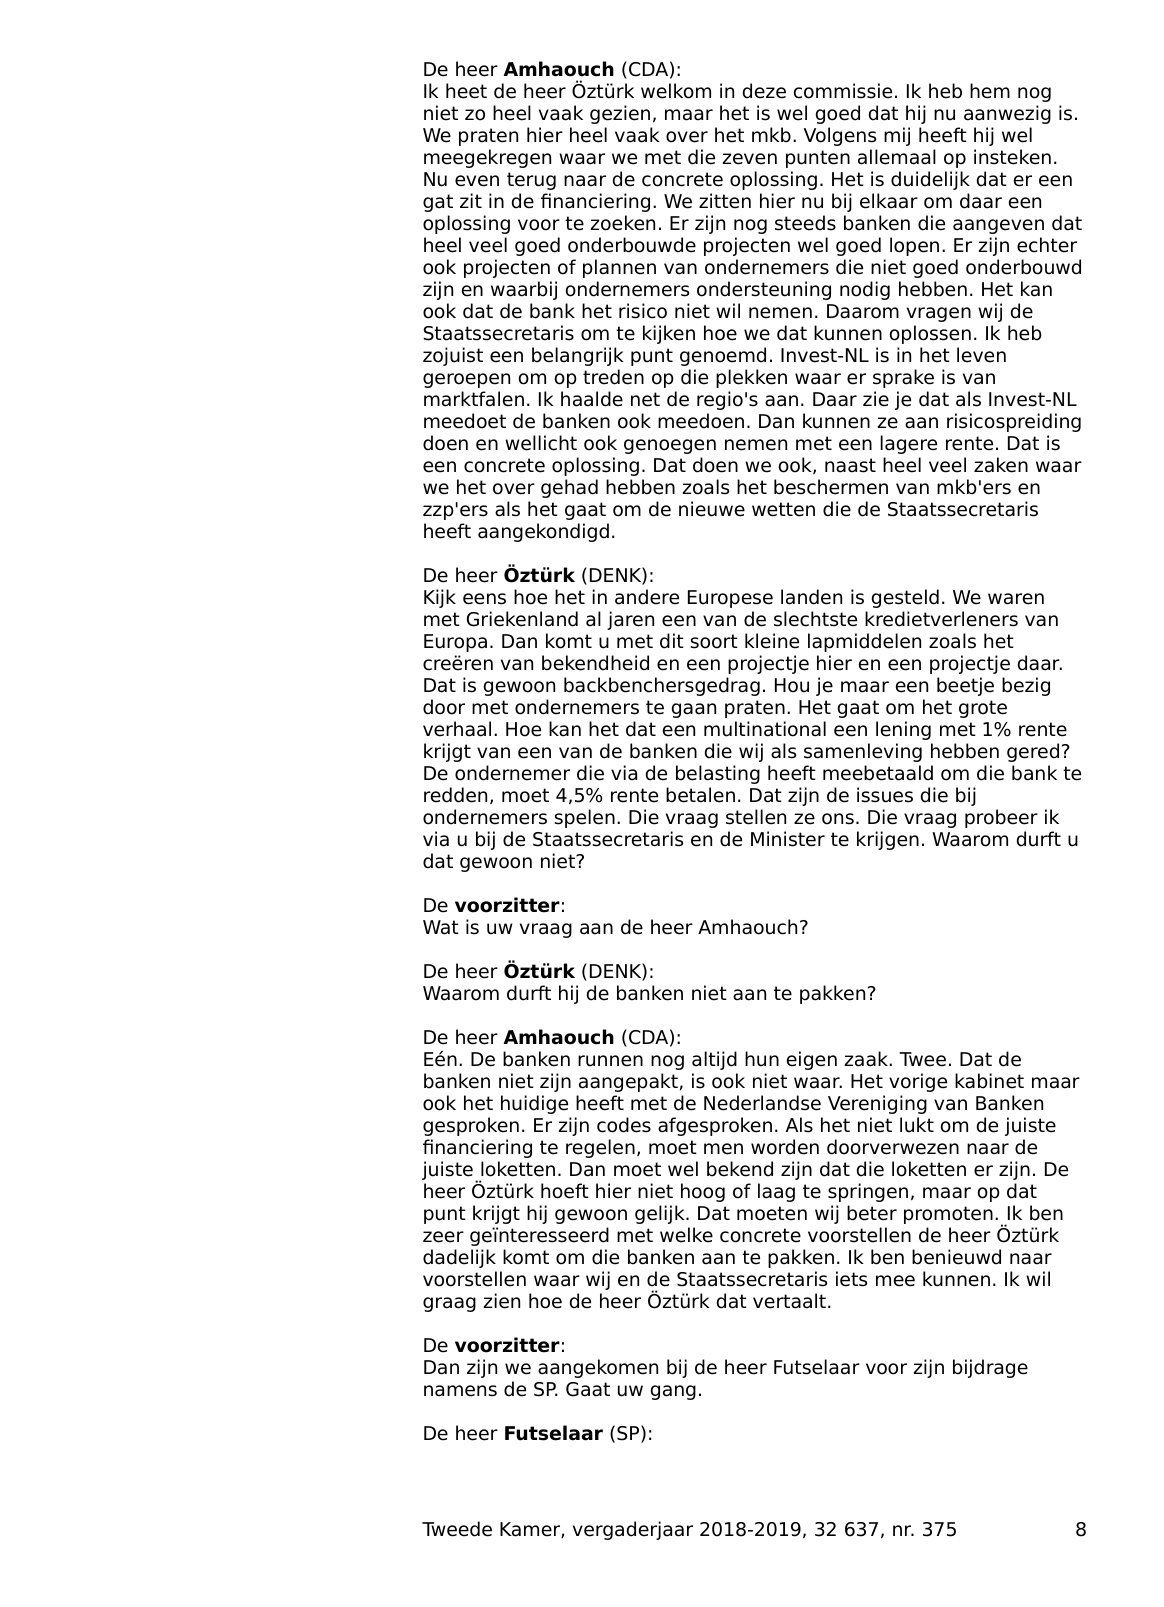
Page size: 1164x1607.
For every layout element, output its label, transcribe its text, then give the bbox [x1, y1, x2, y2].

text Waarom durft hij de banken niet aan te pakken? [422, 983, 1087, 1005]
text De heer Futselaar (SP): [422, 1423, 1087, 1445]
text De heer Amhaouch (CDA): [422, 59, 1087, 81]
text De heer Amhaouch (CDA): [422, 1027, 1087, 1049]
text De heer Öztürk (DENK): [422, 565, 1087, 587]
text De voorzitter: [422, 895, 1087, 917]
text Dan zijn we aangekomen bij de heer Futselaar voor zijn bijdrage namens de SP. Gaat uw gang. [422, 1357, 1087, 1401]
text Ik heet de heer Öztürk welkom in deze commissie. Ik heb hem nog niet zo heel vaak gezien, maar het is wel goed dat hij nu aanwezig is. We praten hier heel vaak over het mkb. Volgens mij heeft hij wel meegekregen waar we met die zeven punten allemaal op insteken. Nu even terug naar de concrete oplossing. Het is duidelijk dat er een gat zit in de financiering. We zitten hier nu bij elkaar om daar een oplossing voor te zoeken. Er zijn nog steeds banken die aangeven dat heel veel goed onderbouwde projecten wel goed lopen. Er zijn echter ook projecten of plannen van ondernemers die niet goed onderbouwd zijn en waarbij ondernemers ondersteuning nodig hebben. Het kan ook dat de bank het risico niet wil nemen. Daarom vragen wij de Staatssecretaris om te kijken hoe we dat kunnen oplossen. Ik heb zojuist een belangrijk punt genoemd. Invest-NL is in het leven geroepen om op treden op die plekken waar er sprake is van marktfalen. Ik haalde net de regio's aan. Daar zie je dat als Invest-NL meedoet de banken ook meedoen. Dan kunnen ze aan risicospreiding doen en wellicht ook genoegen nemen met een lagere rente. Dat is een concrete oplossing. Dat doen we ook, naast heel veel zaken waar we het over gehad hebben zoals het beschermen van mkb'ers en zzp'ers als het gaat om de nieuwe wetten die de Staatssecretaris heeft aangekondigd. [422, 81, 1087, 543]
text De heer Öztürk (DENK): [422, 961, 1087, 983]
text Eén. De banken runnen nog altijd hun eigen zaak. Twee. Dat de banken niet zijn aangepakt, is ook niet waar. Het vorige kabinet maar ook het huidige heeft met de Nederlandse Vereniging van Banken gesproken. Er zijn codes afgesproken. Als het niet lukt om de juiste financiering te regelen, moet men worden doorverwezen naar de juiste loketten. Dan moet wel bekend zijn dat die loketten er zijn. De heer Öztürk hoeft hier niet hoog of laag te springen, maar op dat punt krijgt hij gewoon gelijk. Dat moeten wij beter promoten. Ik ben zeer geïnteresseerd met welke concrete voorstellen de heer Öztürk dadelijk komt om die banken aan te pakken. Ik ben benieuwd naar voorstellen waar wij en de Staatssecretaris iets mee kunnen. Ik wil graag zien hoe de heer Öztürk dat vertaalt. [422, 1049, 1087, 1313]
text De voorzitter: [422, 1335, 1087, 1357]
text Kijk eens hoe het in andere Europese landen is gesteld. We waren met Griekenland al jaren een van de slechtste kredietverleners van Europa. Dan komt u met dit soort kleine lapmiddelen zoals het creëren van bekendheid en een projectje hier en een projectje daar. Dat is gewoon backbenchersgedrag. Hou je maar een beetje bezig door met ondernemers te gaan praten. Het gaat om het grote verhaal. Hoe kan het dat een multinational een lening met 1% rente krijgt van een van de banken die wij als samenleving hebben gered? De ondernemer die via de belasting heeft meebetaald om die bank te redden, moet 4,5% rente betalen. Dat zijn de issues die bij ondernemers spelen. Die vraag stellen ze ons. Die vraag probeer ik via u bij de Staatssecretaris en de Minister te krijgen. Waarom durft u dat gewoon niet? [422, 587, 1087, 872]
text Wat is uw vraag aan de heer Amhaouch? [422, 917, 1087, 939]
